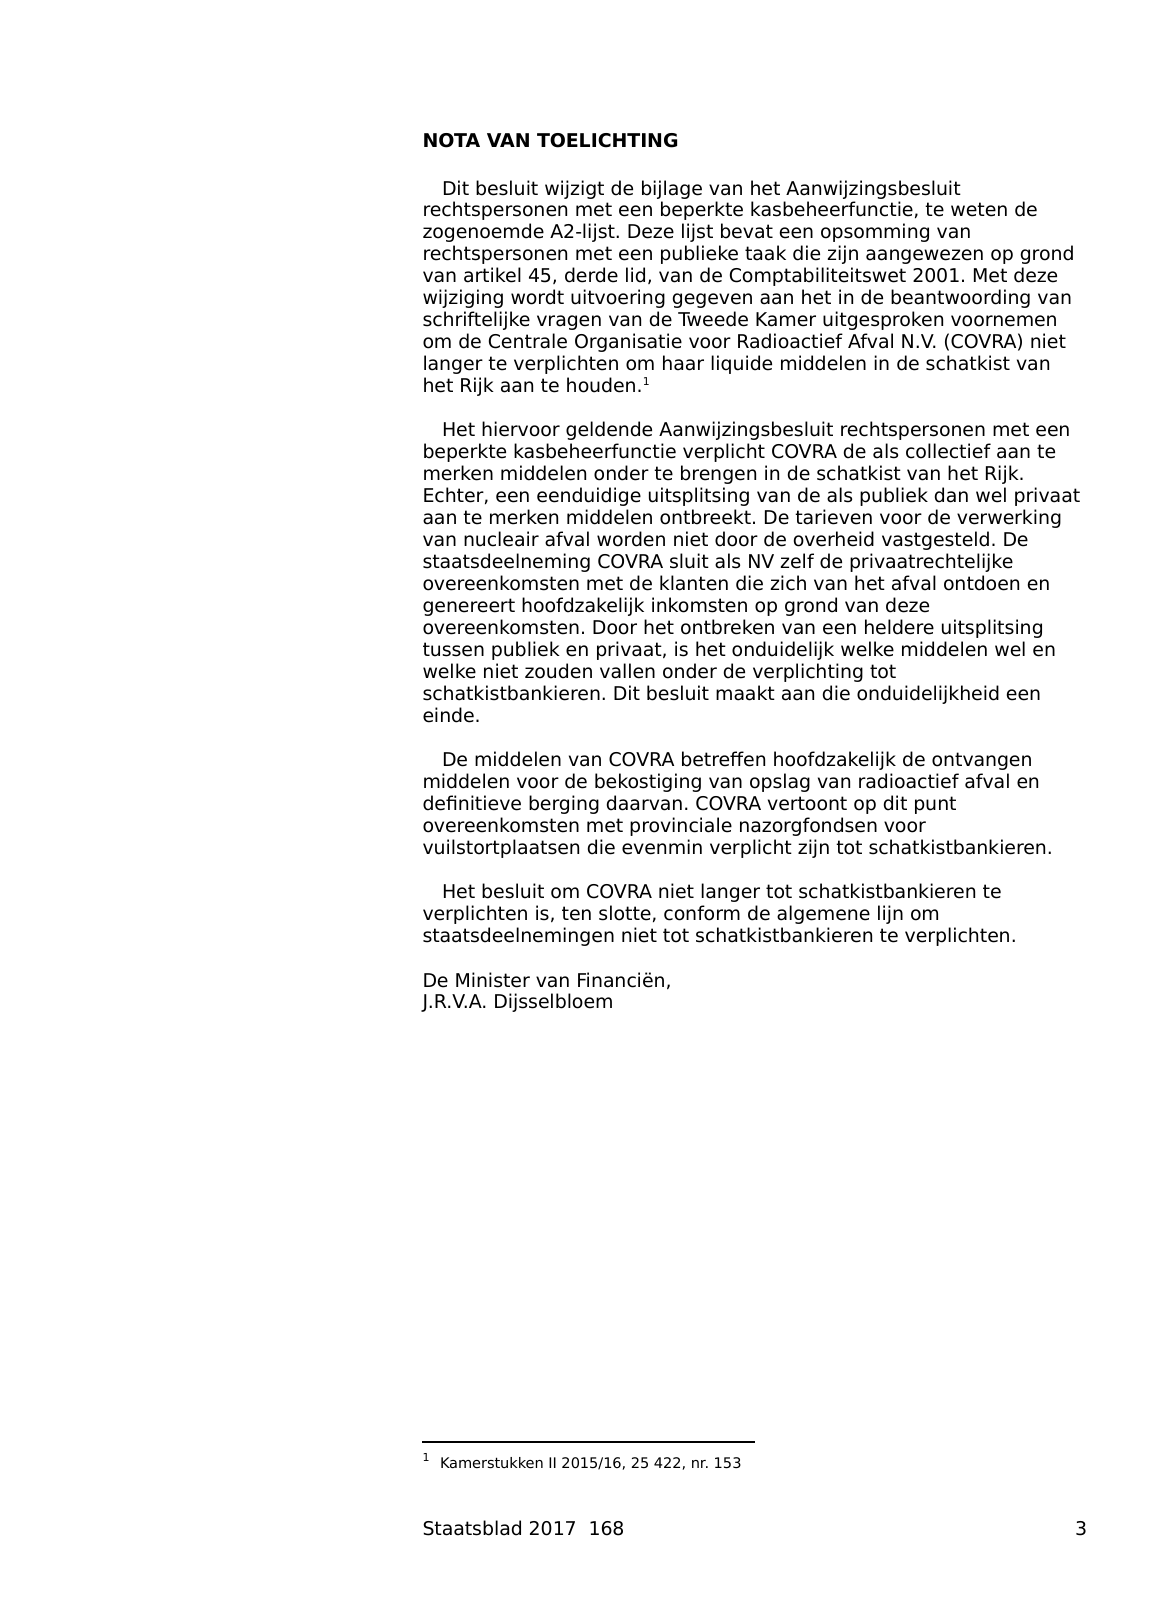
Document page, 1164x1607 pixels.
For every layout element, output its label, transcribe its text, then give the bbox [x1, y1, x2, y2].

text Het besluit om COVRA niet langer tot schatkistbankieren te verplichten is, ten slotte, conform de algemene lijn om staatsdeelnemingen niet tot schatkistbankieren te verplichten. [422, 881, 1087, 947]
text De middelen van COVRA betreffen hoofdzakelijk de ontvangen middelen voor de bekostiging van opslag van radioactief afval en definitieve berging daarvan. COVRA vertoont op dit punt overeenkomsten met provinciale nazorgfondsen voor vuilstortplaatsen die evenmin verplicht zijn tot schatkistbankieren. [422, 749, 1087, 859]
subtitle NOTA VAN TOELICHTING [422, 130, 1087, 152]
text Het hiervoor geldende Aanwijzingsbesluit rechtspersonen met een beperkte kasbeheerfunctie verplicht COVRA de als collectief aan te merken middelen onder te brengen in de schatkist van het Rijk. Echter, een eenduidige uitsplitsing van de als publiek dan wel privaat aan te merken middelen ontbreekt. De tarieven voor de verwerking van nucleair afval worden niet door de overheid vastgesteld. De staatsdeelneming COVRA sluit als NV zelf de privaatrechtelijke overeenkomsten met de klanten die zich van het afval ontdoen en genereert hoofdzakelijk inkomsten op grond van deze overeenkomsten. Door het ontbreken van een heldere uitsplitsing tussen publiek en privaat, is het onduidelijk welke middelen wel en welke niet zouden vallen onder de verplichting tot schatkistbankieren. Dit besluit maakt aan die onduidelijkheid een einde. [422, 419, 1087, 727]
text Dit besluit wijzigt de bijlage van het Aanwijzingsbesluit rechtspersonen met een beperkte kasbeheerfunctie, te weten de zogenoemde A2-lijst. Deze lijst bevat een opsomming van rechtspersonen met een publieke taak die zijn aangewezen op grond van artikel 45, derde lid, van de Comptabiliteitswet 2001. Met deze wijziging wordt uitvoering gegeven aan het in de beantwoording van schriftelijke vragen van de Tweede Kamer uitgesproken voornemen om de Centrale Organisatie voor Radioactief Afval N.V. (COVRA) niet langer te verplichten om haar liquide middelen in de schatkist van het Rijk aan te houden. [422, 177, 1087, 397]
text De Minister van Financiën, J.R.V.A. Dijsselbloem [422, 969, 1087, 1013]
text Kamerstukken II 2015/16, 25 422, nr. 153 [422, 1451, 1087, 1473]
